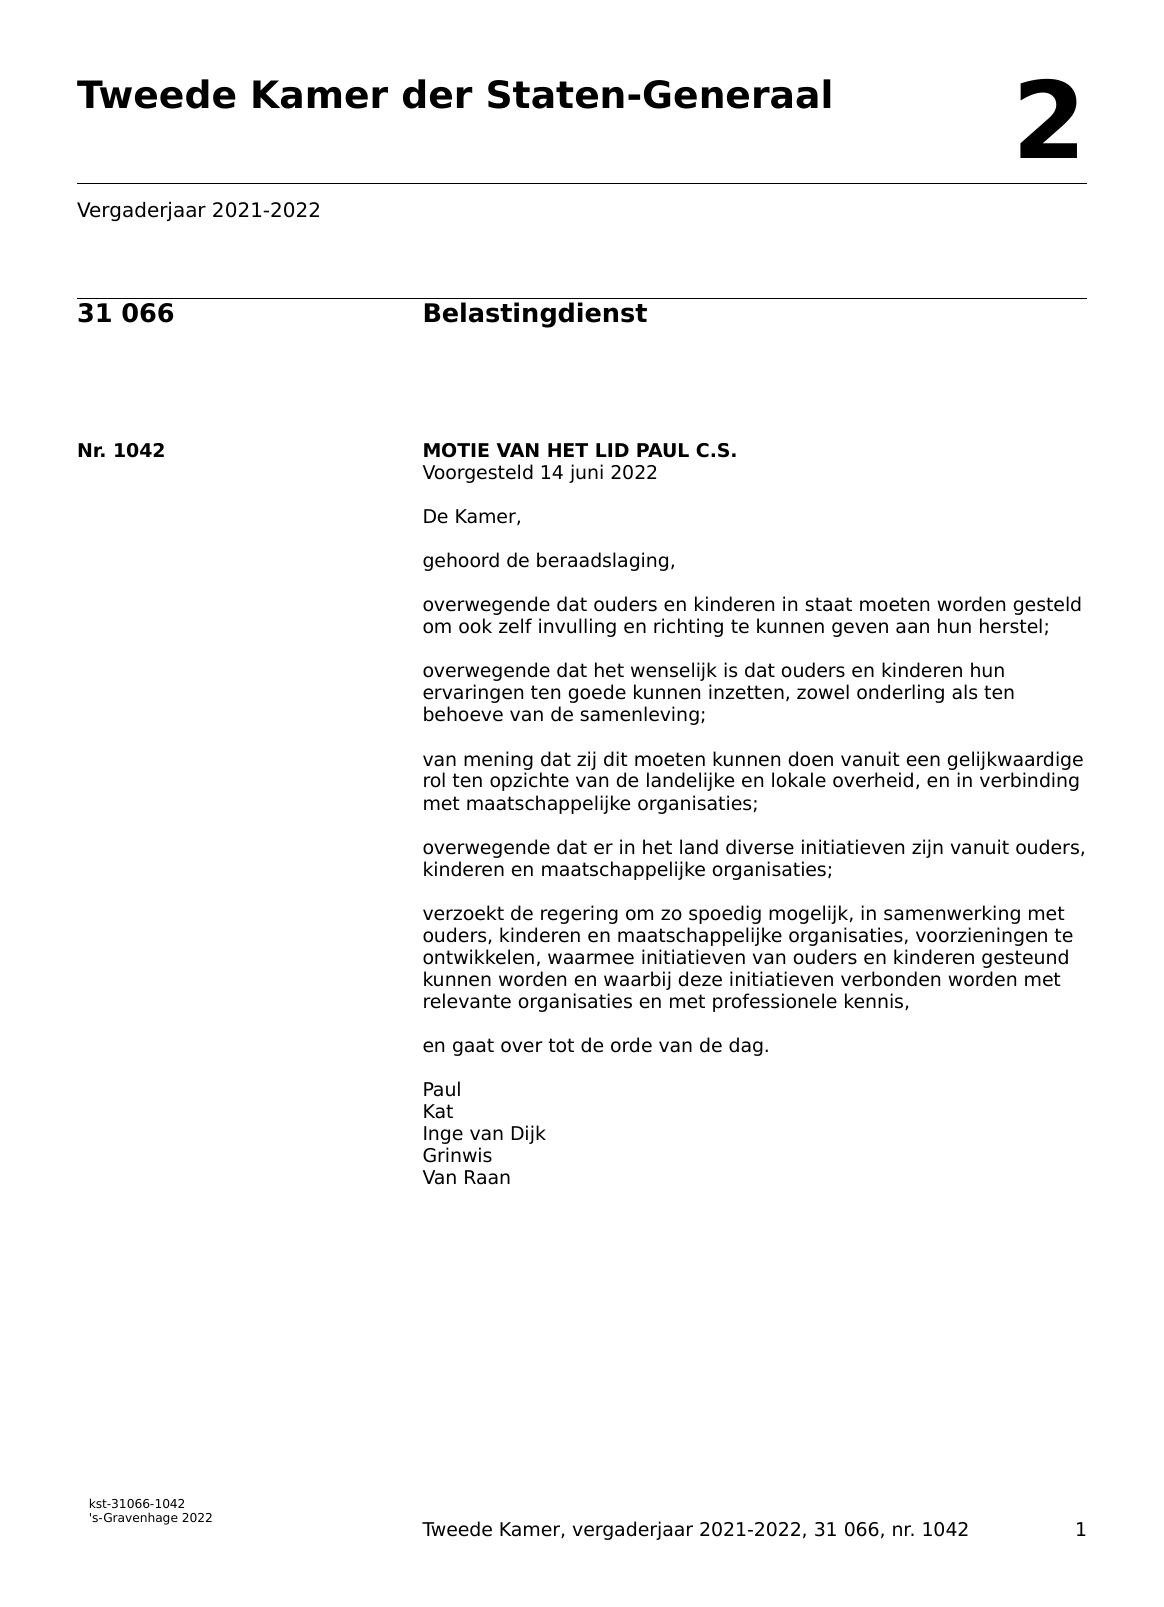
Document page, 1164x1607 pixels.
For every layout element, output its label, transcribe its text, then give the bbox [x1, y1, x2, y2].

text Kat [422, 1101, 1087, 1123]
table_cell Vergaderjaar 2021-2022 [77, 184, 1087, 298]
text overwegende dat er in het land diverse initiatieven zijn vanuit ouders, kinderen en maatschappelijke organisaties; [422, 837, 1087, 881]
text van mening dat zij dit moeten kunnen doen vanuit een gelijkwaardige rol ten opzichte van de landelijke en lokale overheid, en in verbinding met maatschappelijke organisaties; [422, 748, 1087, 814]
text Paul [422, 1079, 1087, 1101]
table_header 2 [886, 59, 1087, 183]
text en gaat over tot de orde van de dag. [422, 1035, 1087, 1057]
text gehoord de beraadslaging, [422, 550, 1087, 572]
text 's-Gravenhage 2022 [88, 1511, 323, 1525]
text Voorgesteld 14 juni 2022 [422, 462, 1087, 484]
text Inge van Dijk [422, 1123, 1087, 1145]
text overwegende dat ouders en kinderen in staat moeten worden gesteld om ook zelf invulling en richting te kunnen geven aan hun herstel; [422, 594, 1087, 638]
text De Kamer, [422, 506, 1087, 528]
text Van Raan [422, 1167, 1087, 1189]
text overwegende dat het wenselijk is dat ouders en kinderen hun ervaringen ten goede kunnen inzetten, zowel onderling als ten behoeve van de samenleving; [422, 660, 1087, 726]
table_header Tweede Kamer der Staten-Generaal [77, 59, 886, 183]
subtitle Nr. 1042 MOTIE VAN HET LID PAUL C.S. [77, 440, 1087, 462]
text kst-31066-1042 [88, 1497, 323, 1511]
text verzoekt de regering om zo spoedig mogelijk, in samenwerking met ouders, kinderen en maatschappelijke organisaties, voorzieningen te ontwikkelen, waarmee initiatieven van ouders en kinderen gesteund kunnen worden en waarbij deze initiatieven verbonden worden met relevante organisaties en met professionele kennis, [422, 903, 1087, 1013]
subtitle 31 066 Belastingdienst [77, 299, 1087, 329]
text Grinwis [422, 1145, 1087, 1167]
